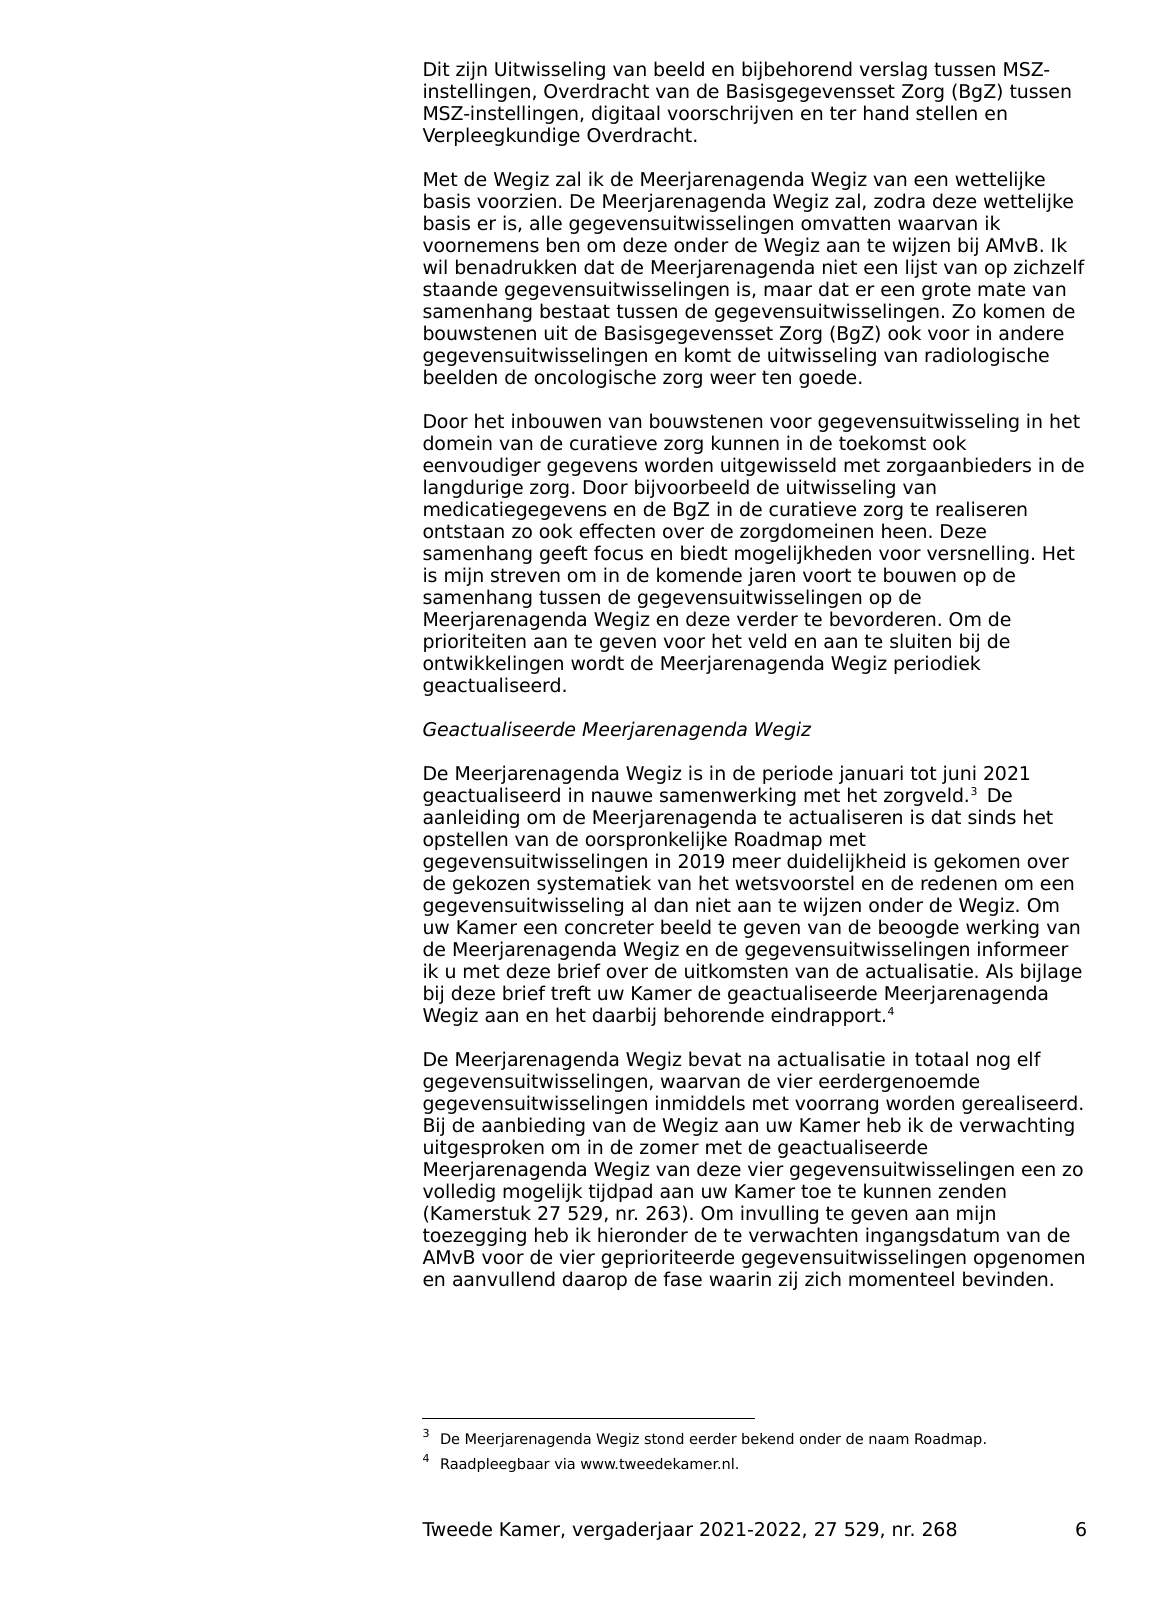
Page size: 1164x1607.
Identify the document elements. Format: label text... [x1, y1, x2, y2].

subtitle Geactualiseerde Meerjarenagenda Wegiz [422, 719, 1087, 741]
text Met de Wegiz zal ik de Meerjarenagenda Wegiz van een wettelijke basis voorzien. De Meerjarenagenda Wegiz zal, zodra deze wettelijke basis er is, alle gegevensuitwisselingen omvatten waarvan ik voornemens ben om deze onder de Wegiz aan te wijzen bij AMvB. Ik wil benadrukken dat de Meerjarenagenda niet een lijst van op zichzelf staande gegevensuitwisselingen is, maar dat er een grote mate van samenhang bestaat tussen de gegevensuitwisselingen. Zo komen de bouwstenen uit de Basisgegevensset Zorg (BgZ) ook voor in andere gegevensuitwisselingen en komt de uitwisseling van radiologische beelden de oncologische zorg weer ten goede. [422, 169, 1087, 389]
text De Meerjarenagenda Wegiz stond eerder bekend onder de naam Roadmap. [422, 1427, 1087, 1449]
text Raadpleegbaar via www.tweedekamer.nl. [422, 1452, 1087, 1474]
text De Meerjarenagenda Wegiz bevat na actualisatie in totaal nog elf gegevensuitwisselingen, waarvan de vier eerdergenoemde gegevensuitwisselingen inmiddels met voorrang worden gerealiseerd. Bij de aanbieding van de Wegiz aan uw Kamer heb ik de verwachting uitgesproken om in de zomer met de geactualiseerde Meerjarenagenda Wegiz van deze vier gegevensuitwisselingen een zo volledig mogelijk tijdpad aan uw Kamer toe te kunnen zenden (Kamerstuk 27 529, nr. 263). Om invulling te geven aan mijn toezegging heb ik hieronder de te verwachten ingangsdatum van de AMvB voor de vier geprioriteerde gegevensuitwisselingen opgenomen en aanvullend daarop de fase waarin zij zich momenteel bevinden. [422, 1049, 1087, 1291]
text Dit zijn Uitwisseling van beeld en bijbehorend verslag tussen MSZ-instellingen, Overdracht van de Basisgegevensset Zorg (BgZ) tussen MSZ-instellingen, digitaal voorschrijven en ter hand stellen en Verpleegkundige Overdracht. [422, 59, 1087, 147]
text Door het inbouwen van bouwstenen voor gegevensuitwisseling in het domein van de curatieve zorg kunnen in de toekomst ook eenvoudiger gegevens worden uitgewisseld met zorgaanbieders in de langdurige zorg. Door bijvoorbeeld de uitwisseling van medicatiegegevens en de BgZ in de curatieve zorg te realiseren ontstaan zo ook effecten over de zorgdomeinen heen. Deze samenhang geeft focus en biedt mogelijkheden voor versnelling. Het is mijn streven om in de komende jaren voort te bouwen op de samenhang tussen de gegevensuitwisselingen op de Meerjarenagenda Wegiz en deze verder te bevorderen. Om de prioriteiten aan te geven voor het veld en aan te sluiten bij de ontwikkelingen wordt de Meerjarenagenda Wegiz periodiek geactualiseerd. [422, 411, 1087, 697]
text De Meerjarenagenda Wegiz is in de periode januari tot juni 2021 geactualiseerd in nauwe samenwerking met het zorgveld. De aanleiding om de Meerjarenagenda te actualiseren is dat sinds het opstellen van de oorspronkelijke Roadmap met gegevensuitwisselingen in 2019 meer duidelijkheid is gekomen over de gekozen systematiek van het wetsvoorstel en de redenen om een gegevensuitwisseling al dan niet aan te wijzen onder de Wegiz. Om uw Kamer een concreter beeld te geven van de beoogde werking van de Meerjarenagenda Wegiz en de gegevensuitwisselingen informeer ik u met deze brief over de uitkomsten van de actualisatie. Als bijlage bij deze brief treft uw Kamer de geactualiseerde Meerjarenagenda Wegiz aan en het daarbij behorende eindrapport. [422, 763, 1087, 1027]
